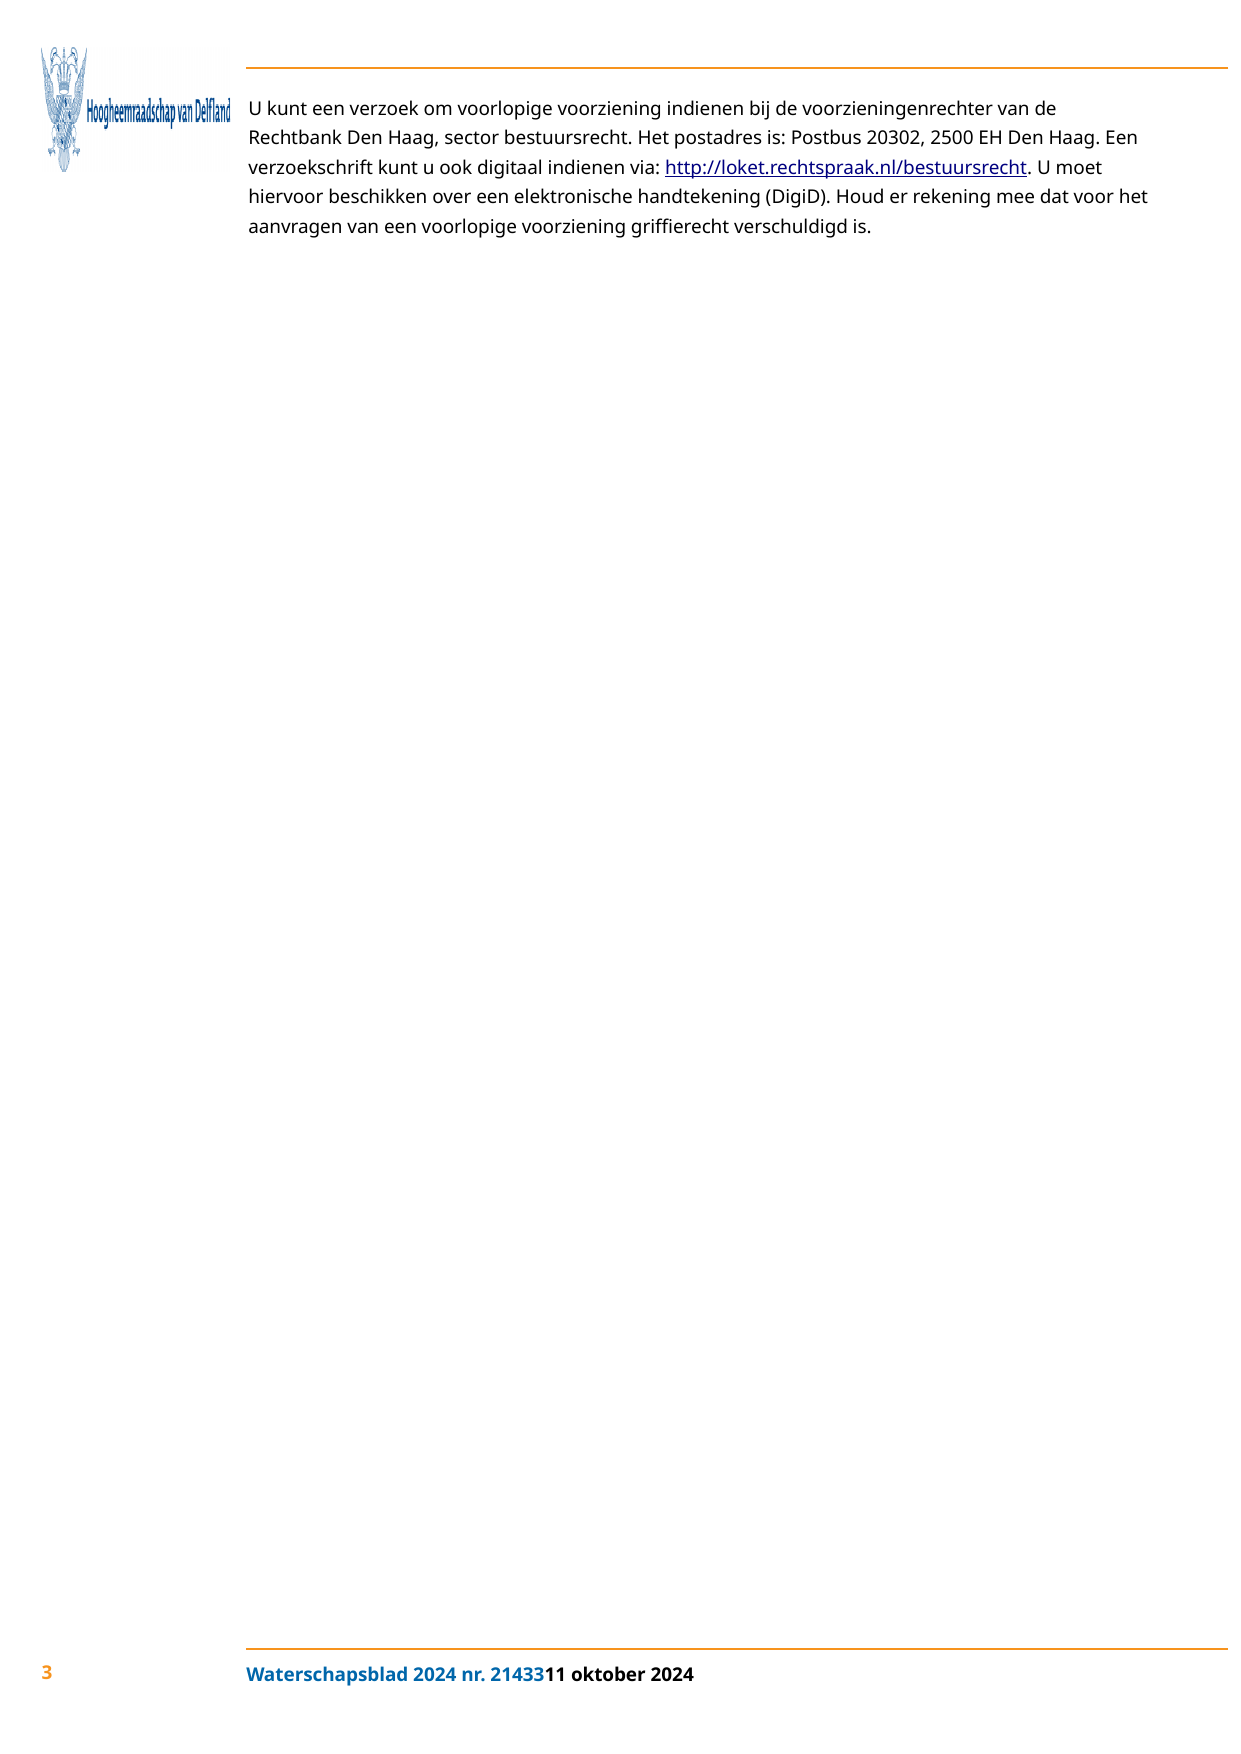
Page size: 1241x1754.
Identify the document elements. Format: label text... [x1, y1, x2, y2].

text U kunt een verzoek om voorlopige voorziening indienen bij de voorzieningenrechter van de Rechtbank Den Haag, sector bestuursrecht. Het postadres is: Postbus 20302, 2500 EH Den Haag. Een verzoekschrift kunt u ook digitaal indienen via: http://loket.rechtspraak.nl/bestuursrecht. U moet hiervoor beschikken over een elektronische handtekening (DigiD). Houd er rekening mee dat voor het aanvragen van een voorlopige voorziening griffierecht verschuldigd is. [248, 95, 1152, 239]
picture [41, 47, 231, 172]
